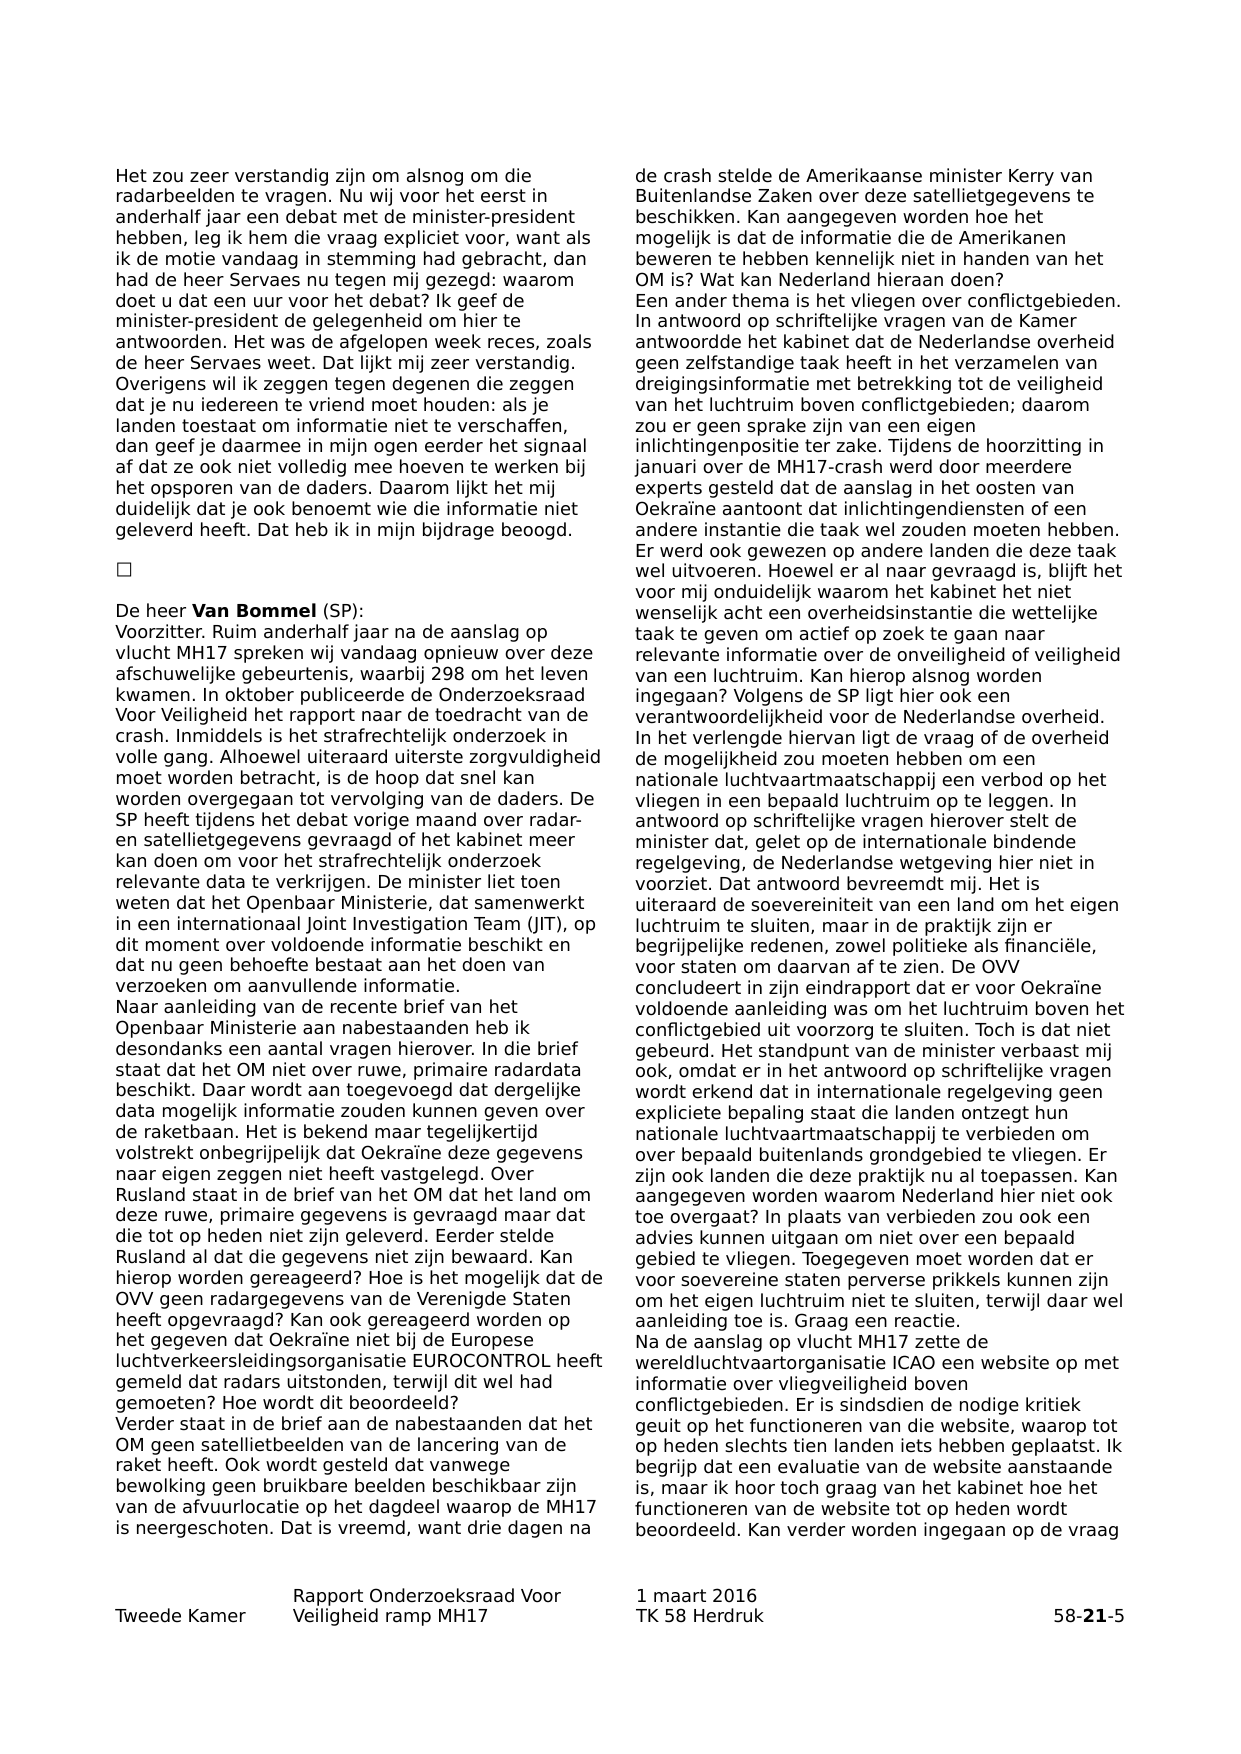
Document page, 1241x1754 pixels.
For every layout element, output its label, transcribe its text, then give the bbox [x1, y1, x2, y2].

text Een ander thema is het vliegen over conflictgebieden. In antwoord op schriftelijke vragen van de Kamer antwoordde het kabinet dat de Nederlandse overheid geen zelfstandige taak heeft in het verzamelen van dreigingsinformatie met betrekking tot de veiligheid van het luchtruim boven conflictgebieden; daarom zou er geen sprake zijn van een eigen inlichtingenpositie ter zake. Tijdens de hoorzitting in januari over de MH17-crash werd door meerdere experts gesteld dat de aanslag in het oosten van Oekraïne aantoont dat inlichtingendiensten of een andere instantie die taak wel zouden moeten hebben. Er werd ook gewezen op andere landen die deze taak wel uitvoeren. Hoewel er al naar gevraagd is, blijft het voor mij onduidelijk waarom het kabinet het niet wenselijk acht een overheidsinstantie die wettelijke taak te geven om actief op zoek te gaan naar relevante informatie over de onveiligheid of veiligheid van een luchtruim. Kan hierop alsnog worden ingegaan? Volgens de SP ligt hier ook een verantwoordelijkheid voor de Nederlandse overheid. [635, 290, 1125, 728]
text Naar aanleiding van de recente brief van het Openbaar Ministerie aan nabestaanden heb ik desondanks een aantal vragen hierover. In die brief staat dat het OM niet over ruwe, primaire radardata beschikt. Daar wordt aan toegevoegd dat dergelijke data mogelijk informatie zouden kunnen geven over de raketbaan. Het is bekend maar tegelijkertijd volstrekt onbegrijpelijk dat Oekraïne deze gegevens naar eigen zeggen niet heeft vastgelegd. Over Rusland staat in de brief van het OM dat het land om deze ruwe, primaire gegevens is gevraagd maar dat die tot op heden niet zijn geleverd. Eerder stelde Rusland al dat die gegevens niet zijn bewaard. Kan hierop worden gereageerd? Hoe is het mogelijk dat de OVV geen radargegevens van de Verenigde Staten heeft opgevraagd? Kan ook gereageerd worden op het gegeven dat Oekraïne niet bij de Europese luchtverkeersleidingsorganisatie EUROCONTROL heeft gemeld dat radars uitstonden, terwijl dit wel had gemoeten? Hoe wordt dit beoordeeld? [115, 997, 605, 1413]
text ⬜ [115, 560, 605, 581]
text De heer Van Bommel (SP): [115, 601, 605, 622]
text Na de aanslag op vlucht MH17 zette de wereldluchtvaartorganisatie ICAO een website op met informatie over vliegveiligheid boven conflictgebieden. Er is sindsdien de nodige kritiek geuit op het functioneren van die website, waarop tot op heden slechts tien landen iets hebben geplaatst. Ik begrijp dat een evaluatie van de website aanstaande is, maar ik hoor toch graag van het kabinet hoe het functioneren van de website tot op heden wordt beoordeeld. Kan verder worden ingegaan op de vraag [635, 1332, 1125, 1540]
text Verder staat in de brief aan de nabestaanden dat het OM geen satellietbeelden van de lancering van de raket heeft. Ook wordt gesteld dat vanwege bewolking geen bruikbare beelden beschikbaar zijn van de afvuurlocatie op het dagdeel waarop de MH17 is neergeschoten. Dat is vreemd, want drie dagen na [115, 1413, 605, 1538]
text de crash stelde de Amerikaanse minister Kerry van Buitenlandse Zaken over deze satellietgegevens te beschikken. Kan aangegeven worden hoe het mogelijk is dat de informatie die de Amerikanen beweren te hebben kennelijk niet in handen van het OM is? Wat kan Nederland hieraan doen? [635, 165, 1125, 290]
text In het verlengde hiervan ligt de vraag of de overheid de mogelijkheid zou moeten hebben om een nationale luchtvaartmaatschappij een verbod op het vliegen in een bepaald luchtruim op te leggen. In antwoord op schriftelijke vragen hierover stelt de minister dat, gelet op de internationale bindende regelgeving, de Nederlandse wetgeving hier niet in voorziet. Dat antwoord bevreemdt mij. Het is uiteraard de soevereiniteit van een land om het eigen luchtruim te sluiten, maar in de praktijk zijn er begrijpelijke redenen, zowel politieke als financiële, voor staten om daarvan af te zien. De OVV concludeert in zijn eindrapport dat er voor Oekraïne voldoende aanleiding was om het luchtruim boven het conflictgebied uit voorzorg te sluiten. Toch is dat niet gebeurd. Het standpunt van de minister verbaast mij ook, omdat er in het antwoord op schriftelijke vragen wordt erkend dat in internationale regelgeving geen expliciete bepaling staat die landen ontzegt hun nationale luchtvaartmaatschappij te verbieden om over bepaald buitenlands grondgebied te vliegen. Er zijn ook landen die deze praktijk nu al toepassen. Kan aangegeven worden waarom Nederland hier niet ook toe overgaat? In plaats van verbieden zou ook een advies kunnen uitgaan om niet over een bepaald gebied te vliegen. Toegegeven moet worden dat er voor soevereine staten perverse prikkels kunnen zijn om het eigen luchtruim niet te sluiten, terwijl daar wel aanleiding toe is. Graag een reactie. [635, 728, 1125, 1332]
text Het zou zeer verstandig zijn om alsnog om die radarbeelden te vragen. Nu wij voor het eerst in anderhalf jaar een debat met de minister-president hebben, leg ik hem die vraag expliciet voor, want als ik de motie vandaag in stemming had gebracht, dan had de heer Servaes nu tegen mij gezegd: waarom doet u dat een uur voor het debat? Ik geef de minister-president de gelegenheid om hier te antwoorden. Het was de afgelopen week reces, zoals de heer Servaes weet. Dat lijkt mij zeer verstandig. Overigens wil ik zeggen tegen degenen die zeggen dat je nu iedereen te vriend moet houden: als je landen toestaat om informatie niet te verschaffen, dan geef je daarmee in mijn ogen eerder het signaal af dat ze ook niet volledig mee hoeven te werken bij het opsporen van de daders. Daarom lijkt het mij duidelijk dat je ook benoemt wie die informatie niet geleverd heeft. Dat heb ik in mijn bijdrage beoogd. [115, 165, 605, 540]
text Voorzitter. Ruim anderhalf jaar na de aanslag op vlucht MH17 spreken wij vandaag opnieuw over deze afschuwelijke gebeurtenis, waarbij 298 om het leven kwamen. In oktober publiceerde de Onderzoeksraad Voor Veiligheid het rapport naar de toedracht van de crash. Inmiddels is het strafrechtelijk onderzoek in volle gang. Alhoewel uiteraard uiterste zorgvuldigheid moet worden betracht, is de hoop dat snel kan worden overgegaan tot vervolging van de daders. De SP heeft tijdens het debat vorige maand over radar- en satellietgegevens gevraagd of het kabinet meer kan doen om voor het strafrechtelijk onderzoek relevante data te verkrijgen. De minister liet toen weten dat het Openbaar Ministerie, dat samenwerkt in een internationaal Joint Investigation Team (JIT), op dit moment over voldoende informatie beschikt en dat nu geen behoefte bestaat aan het doen van verzoeken om aanvullende informatie. [115, 622, 605, 997]
